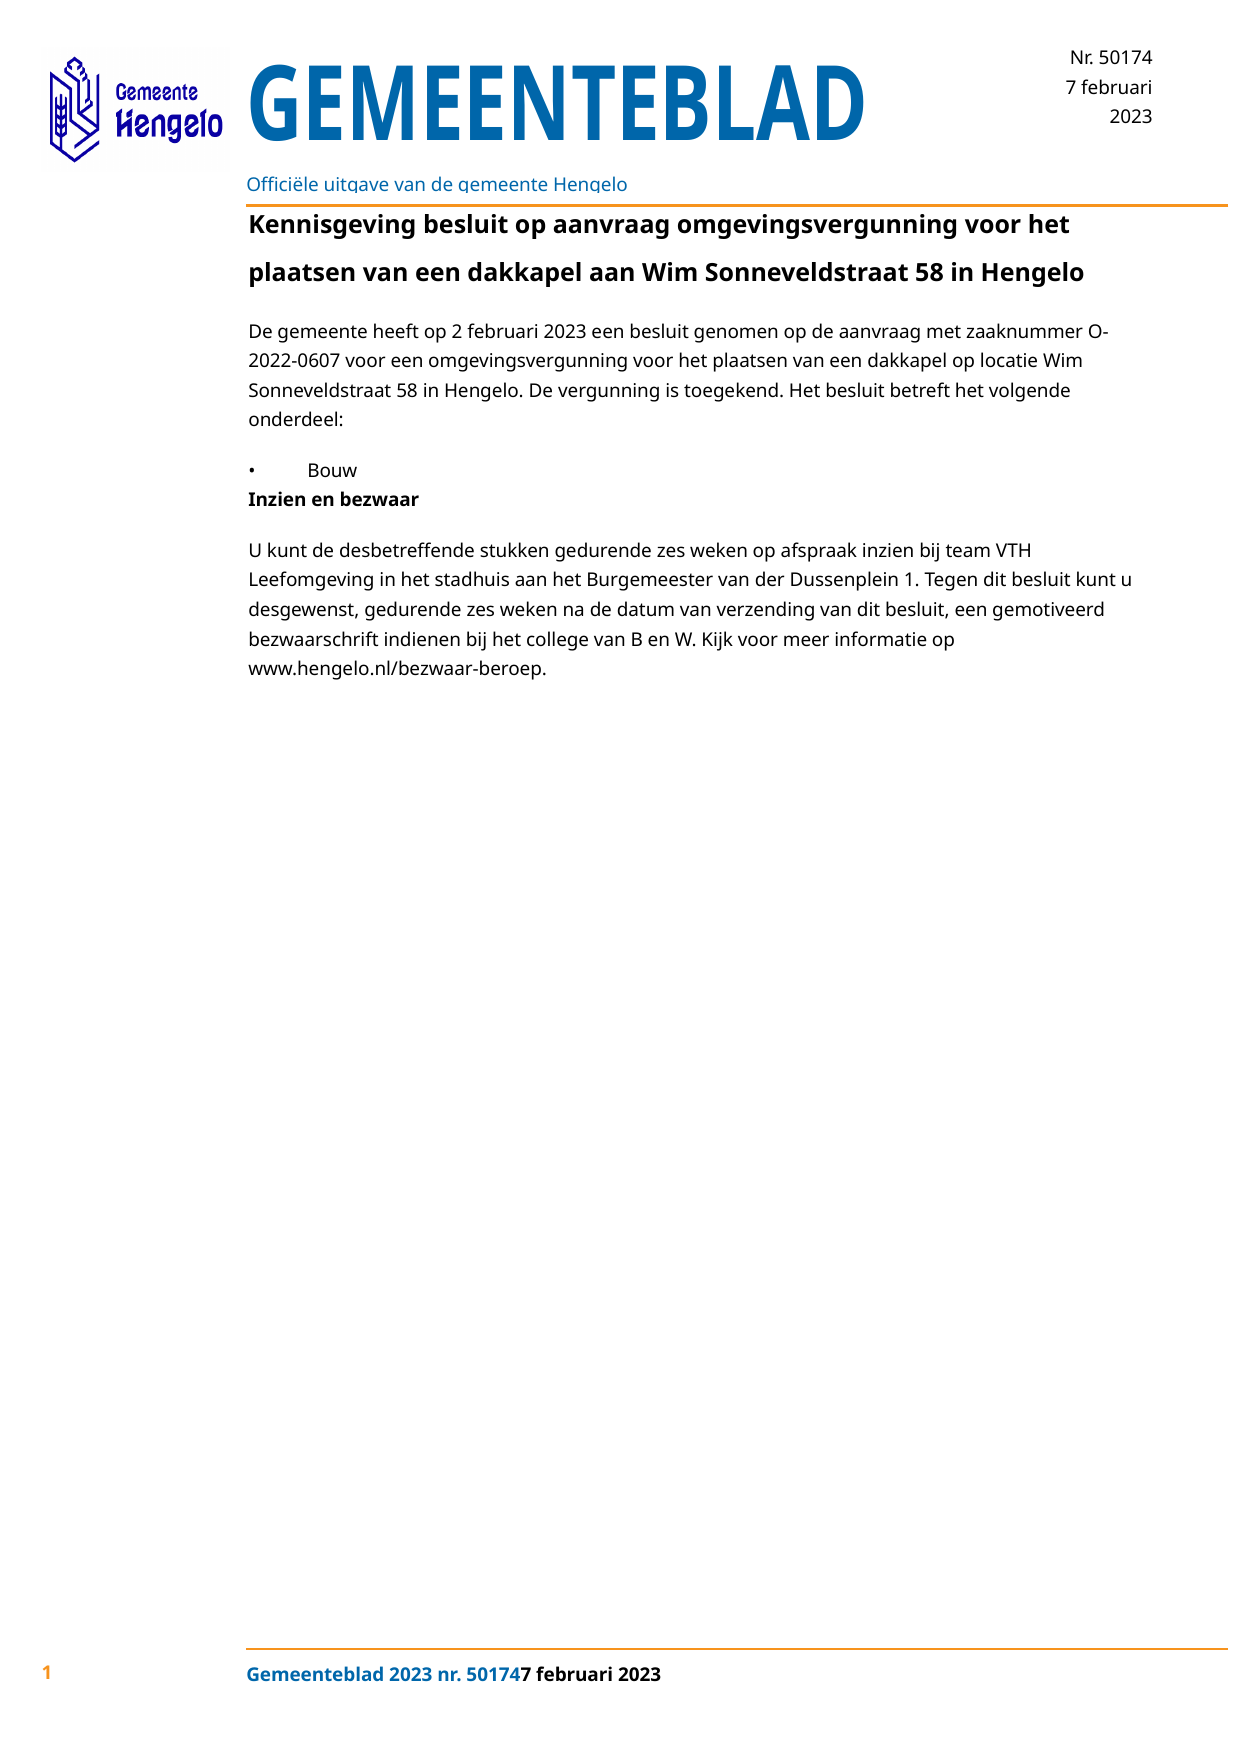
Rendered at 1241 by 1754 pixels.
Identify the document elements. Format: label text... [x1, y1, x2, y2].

text De gemeente heeft op 2 februari 2023 een besluit genomen op de aanvraag met zaaknummer O-2022-0607 voor een omgevingsvergunning voor het plaatsen van een dakkapel op locatie Wim Sonneveldstraat 58 in Hengelo. De vergunning is toegekend. Het besluit betreft het volgende onderdeel: [248, 318, 1152, 432]
picture [41, 47, 231, 172]
text Kennisgeving besluit op aanvraag omgevingsvergunning voor het plaatsen van een dakkapel aan Wim Sonneveldstraat 58 in Hengelo [248, 207, 1152, 288]
list Bouw [248, 457, 1152, 483]
text Inzien en bezwaar [248, 487, 1152, 512]
text U kunt de desbetreffende stukken gedurende zes weken op afspraak inzien bij team VTH Leefomgeving in het stadhuis aan het Burgemeester van der Dussenplein 1. Tegen dit besluit kunt u desgewenst, gedurende zes weken na de datum van verzending van dit besluit, een gemotiveerd bezwaarschrift indienen bij het college van B en W. Kijk voor meer informatie op www.hengelo.nl/bezwaar-beroep. [248, 537, 1152, 681]
